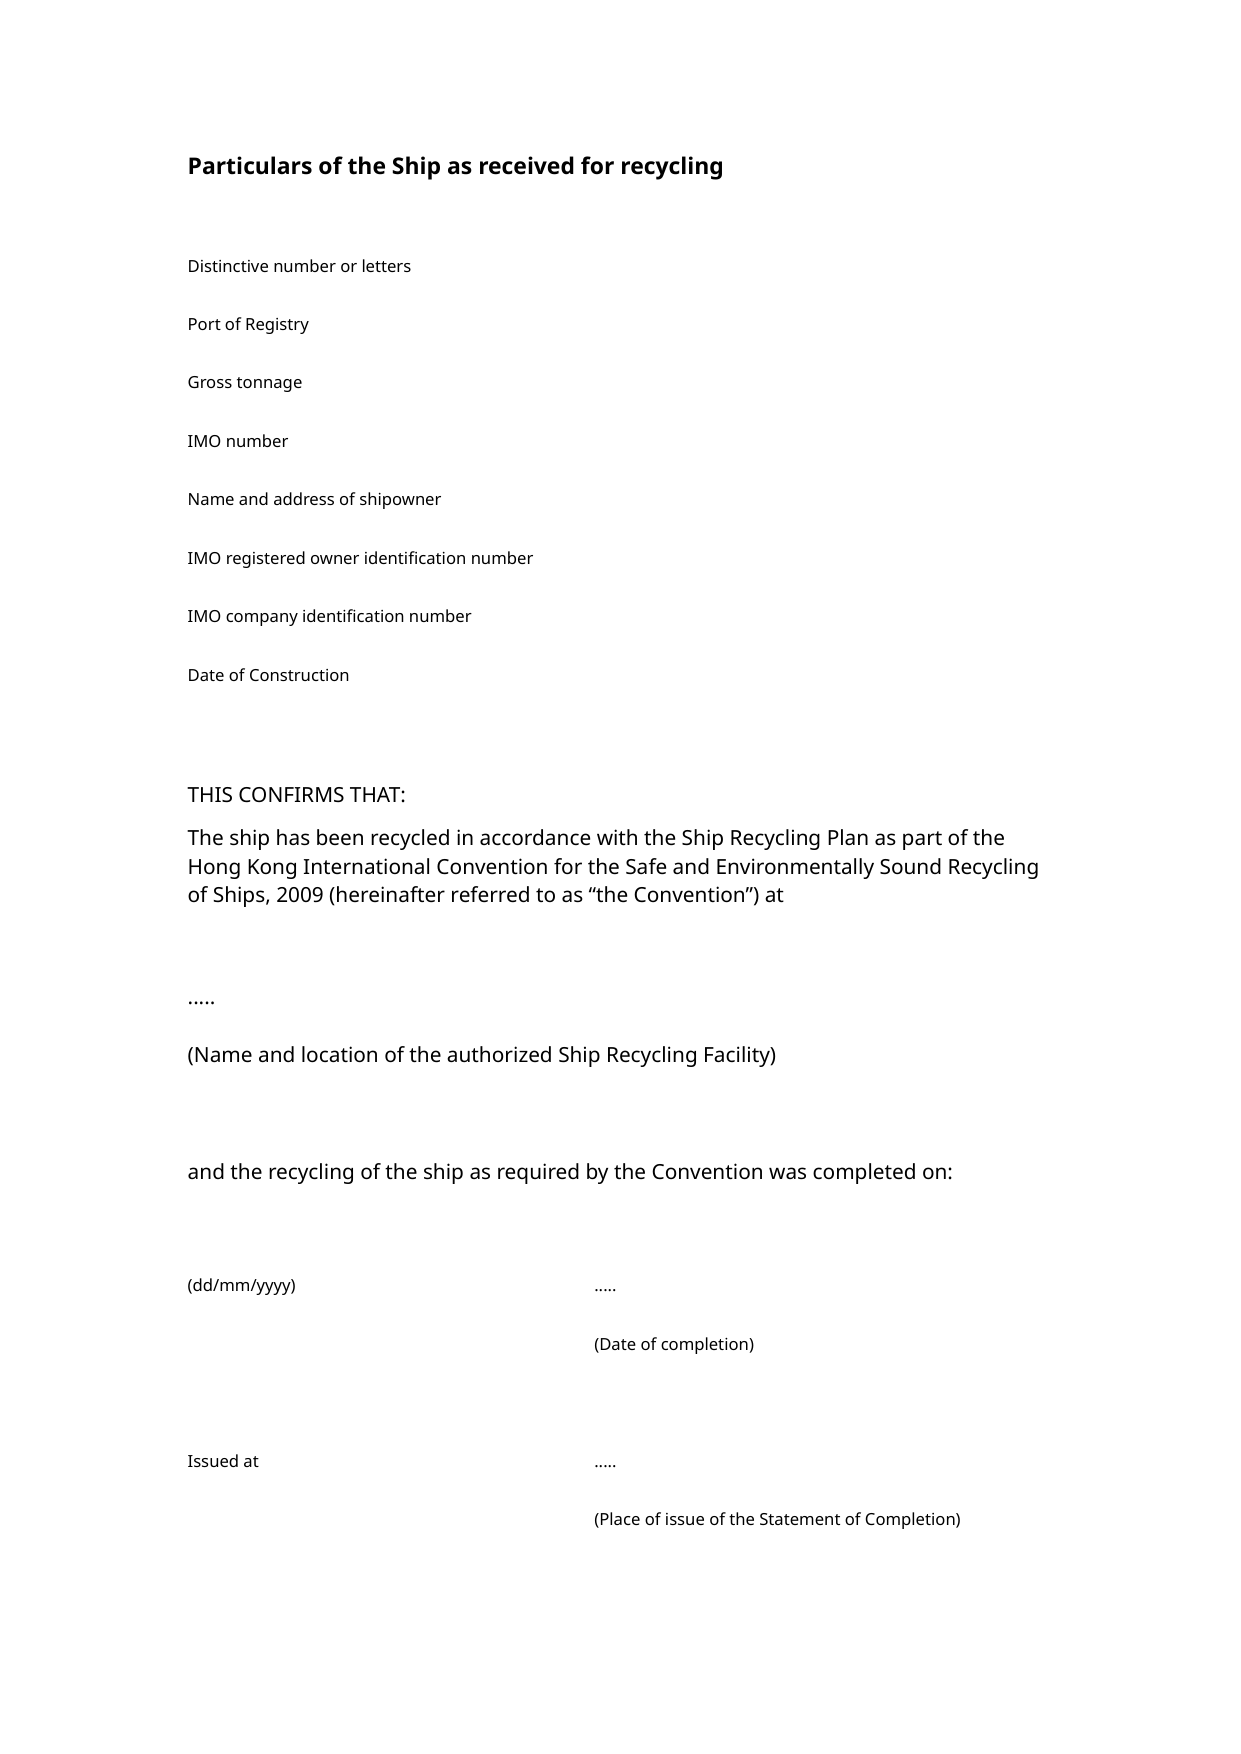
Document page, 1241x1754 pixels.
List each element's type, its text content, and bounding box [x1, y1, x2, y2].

table_cell IMO number [188, 430, 672, 488]
table_cell [672, 663, 1053, 722]
text The ship has been recycled in accordance with the Ship Recycling Plan as part of the Hong Kong International Convention for the Safe and Environmentally Sound Recycling of Ships, 2009 (hereinafter referred to as “the Convention”) at [187, 823, 1053, 909]
table_cell (dd/mm/yyyy) [188, 1274, 395, 1332]
table_cell [188, 1391, 395, 1449]
table_cell Date of Construction [188, 663, 672, 722]
table_cell [188, 1508, 395, 1566]
table_cell and the recycling of the ship as required by the Convention was completed on: [188, 1157, 1053, 1216]
table_cell [395, 1449, 594, 1508]
table_cell [188, 1216, 395, 1274]
text THIS CONFIRMS THAT: [187, 780, 1053, 808]
table_cell Port of Registry [188, 313, 672, 371]
subtitle Particulars of the Ship as received for recycling [187, 150, 1053, 181]
table_cell [188, 1099, 395, 1157]
table_header [672, 254, 1053, 313]
table_cell [672, 371, 1053, 429]
table_header Distinctive number or letters [188, 254, 672, 313]
table_header ..... [188, 982, 1053, 1040]
table_cell (Date of completion) [594, 1333, 1053, 1391]
table_cell Gross tonnage [188, 371, 672, 429]
table_cell [188, 1333, 395, 1391]
table_cell [594, 1391, 1053, 1449]
table_cell [672, 605, 1053, 663]
table_cell (Name and location of the authorized Ship Recycling Facility) [188, 1040, 1053, 1099]
table_cell [395, 1508, 594, 1566]
table_cell [672, 313, 1053, 371]
table_cell [395, 1274, 594, 1332]
table_cell (Place of issue of the Statement of Completion) [594, 1508, 1053, 1566]
table_cell [395, 1216, 594, 1274]
table_cell IMO registered owner identification number [188, 546, 672, 605]
table_cell [594, 1216, 1053, 1274]
table_cell IMO company identification number [188, 605, 672, 663]
table_cell [672, 488, 1053, 546]
table_cell Name and address of shipowner [188, 488, 672, 546]
table_cell [395, 1099, 1053, 1157]
table_cell [672, 430, 1053, 488]
table_cell [672, 546, 1053, 605]
table_cell ..... [594, 1274, 1053, 1332]
table_cell ..... [594, 1449, 1053, 1508]
table_cell [395, 1333, 594, 1391]
table_cell Issued at [188, 1449, 395, 1508]
table_cell [395, 1391, 594, 1449]
